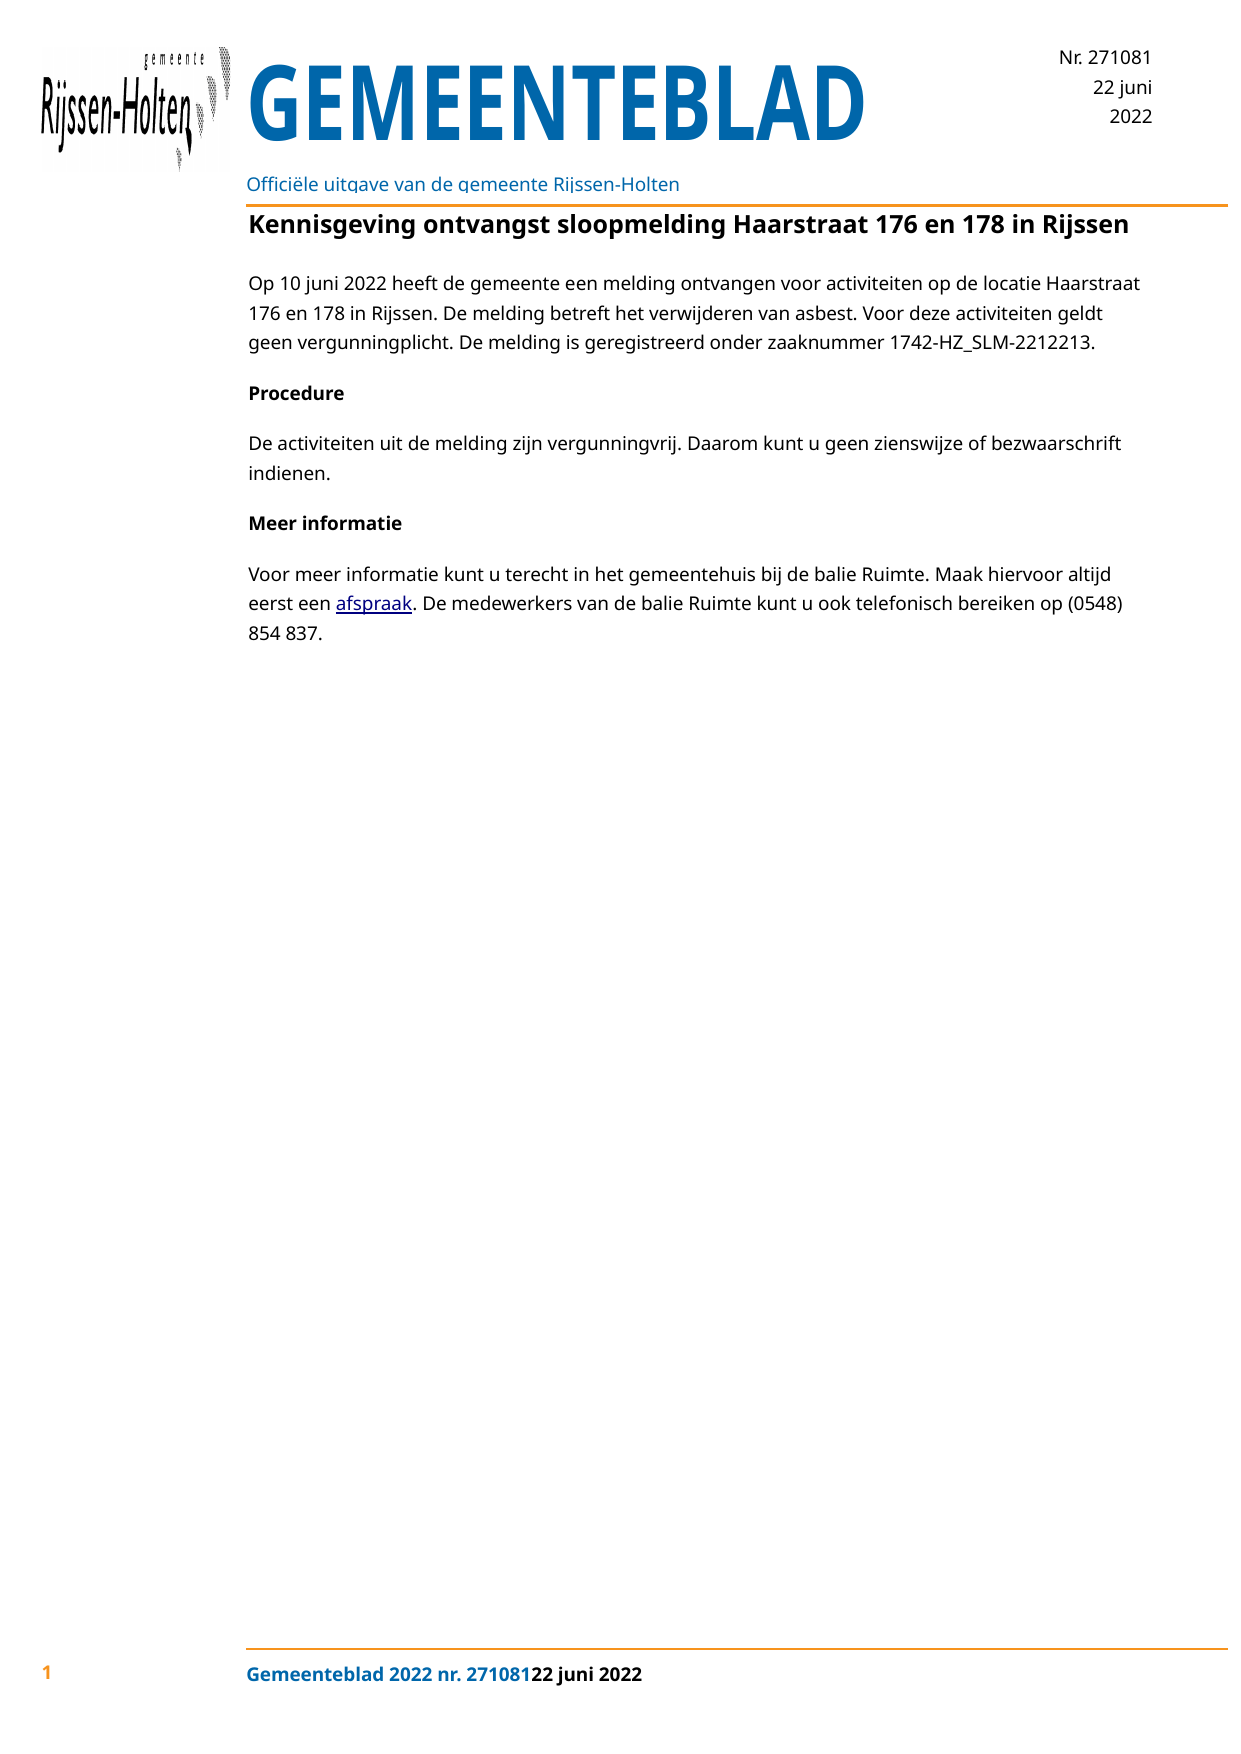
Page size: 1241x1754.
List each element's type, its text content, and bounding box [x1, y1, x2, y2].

text Meer informatie [248, 510, 1152, 536]
text Op 10 juni 2022 heeft de gemeente een melding ontvangen voor activiteiten op de locatie Haarstraat 176 en 178 in Rijssen. De melding betreft het verwijderen van asbest. Voor deze activiteiten geldt geen vergunningplicht. De melding is geregistreerd onder zaaknummer 1742-HZ_SLM-2212213. [248, 270, 1152, 355]
text Procedure [248, 380, 1152, 406]
picture [41, 47, 231, 172]
text Voor meer informatie kunt u terecht in het gemeentehuis bij de balie Ruimte. Maak hiervoor altijd eerst een afspraak. De medewerkers van de balie Ruimte kunt u ook telefonisch bereiken op (0548) 854 837. [248, 561, 1152, 646]
text De activiteiten uit de melding zijn vergunningvrij. Daarom kunt u geen zienswijze of bezwaarschrift indienen. [248, 430, 1152, 486]
text Kennisgeving ontvangst sloopmelding Haarstraat 176 en 178 in Rijssen [248, 207, 1152, 241]
